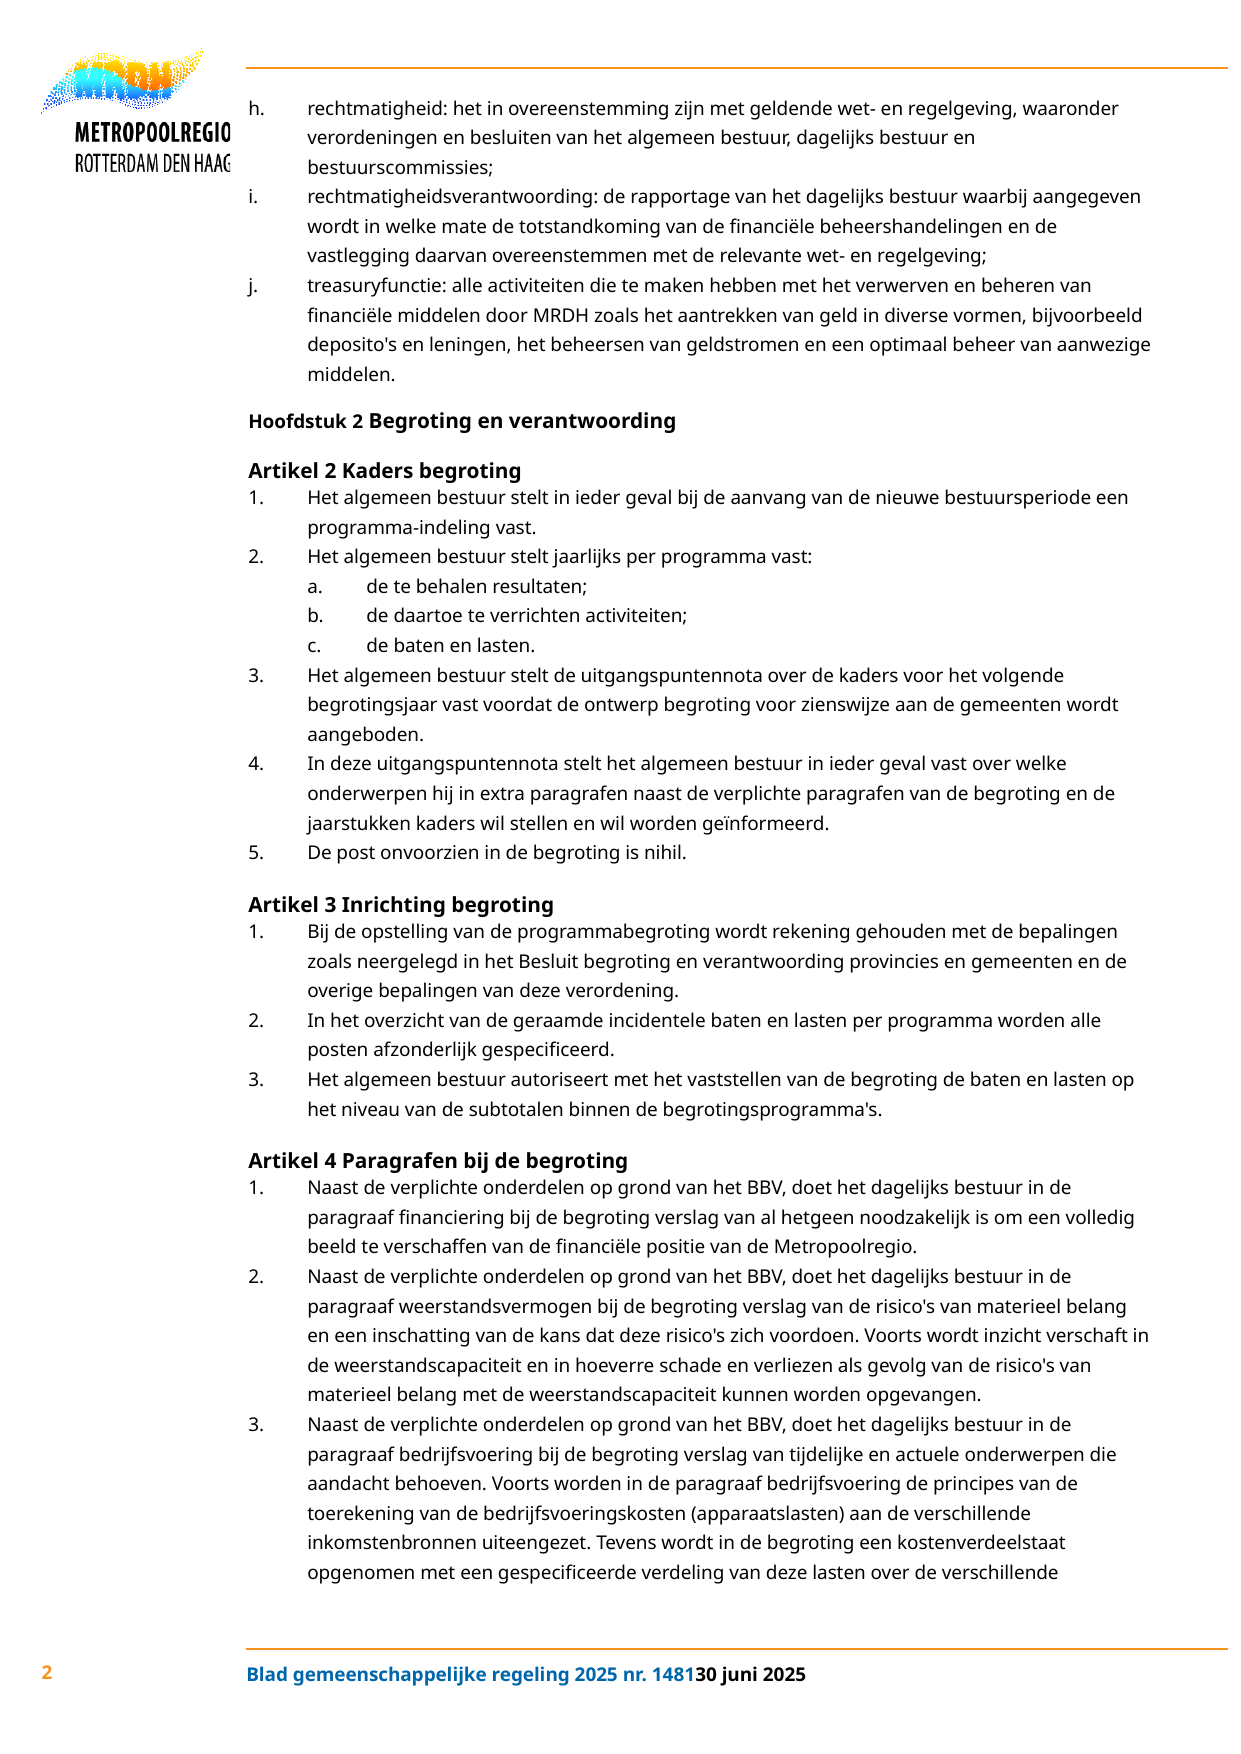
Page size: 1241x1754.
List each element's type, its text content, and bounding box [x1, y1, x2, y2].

text Artikel 2 Kaders begroting [248, 456, 1152, 484]
text Artikel 3 Inrichting begroting [248, 890, 1152, 918]
text Artikel 4 Paragrafen bij de begroting [248, 1146, 1152, 1174]
list de baten en lasten. [307, 632, 1152, 658]
list In het overzicht van de geraamde incidentele baten en lasten per programma worden alle posten afzonderlijk gespecificeerd. [248, 1007, 1152, 1062]
list Het algemeen bestuur stelt jaarlijks per programma vast: [248, 543, 1152, 569]
list treasuryfunctie: alle activiteiten die te maken hebben met het verwerven en beheren van financiële middelen door MRDH zoals het aantrekken van geld in diverse vormen, bijvoorbeeld deposito's en leningen, het beheersen van geldstromen en een optimaal beheer van aanwezige middelen. [248, 272, 1152, 387]
picture [41, 47, 231, 172]
list Het algemeen bestuur stelt in ieder geval bij de aanvang van de nieuwe bestuursperiode een programma-indeling vast. [248, 484, 1152, 540]
list rechtmatigheid: het in overeenstemming zijn met geldende wet- en regelgeving, waaronder verordeningen en besluiten van het algemeen bestuur, dagelijks bestuur en bestuurscommissies; [248, 95, 1152, 180]
list Het algemeen bestuur autoriseert met het vaststellen van de begroting de baten en lasten op het niveau van de subtotalen binnen de begrotingsprogramma's. [248, 1066, 1152, 1121]
list Naast de verplichte onderdelen op grond van het BBV, doet het dagelijks bestuur in de paragraaf financiering bij de begroting verslag van al hetgeen noodzakelijk is om een volledig beeld te verschaffen van de financiële positie van de Metropoolregio. [248, 1174, 1152, 1259]
list de te behalen resultaten; [307, 573, 1152, 599]
list Het algemeen bestuur stelt de uitgangspuntennota over de kaders voor het volgende begrotingsjaar vast voordat de ontwerp begroting voor zienswijze aan de gemeenten wordt aangeboden. [248, 662, 1152, 747]
list In deze uitgangspuntennota stelt het algemeen bestuur in ieder geval vast over welke onderwerpen hij in extra paragrafen naast de verplichte paragrafen van de begroting en de jaarstukken kaders wil stellen en wil worden geïnformeerd. [248, 751, 1152, 836]
list De post onvoorzien in de begroting is nihil. [248, 839, 1152, 865]
list Naast de verplichte onderdelen op grond van het BBV, doet het dagelijks bestuur in de paragraaf weerstandsvermogen bij de begroting verslag van de risico's van materieel belang en een inschatting van de kans dat deze risico's zich voordoen. Voorts wordt inzicht verschaft in de weerstandscapaciteit en in hoeverre schade en verliezen als gevolg van de risico's van materieel belang met de weerstandscapaciteit kunnen worden opgevangen. [248, 1263, 1152, 1407]
list Bij de opstelling van de programmabegroting wordt rekening gehouden met de bepalingen zoals neergelegd in het Besluit begroting en verantwoording provincies en gemeenten en de overige bepalingen van deze verordening. [248, 918, 1152, 1003]
list de daartoe te verrichten activiteiten; [307, 603, 1152, 628]
text Hoofdstuk 2 Begroting en verantwoording [248, 407, 1152, 435]
list Naast de verplichte onderdelen op grond van het BBV, doet het dagelijks bestuur in de paragraaf bedrijfsvoering bij de begroting verslag van tijdelijke en actuele onderwerpen die aandacht behoeven. Voorts worden in de paragraaf bedrijfsvoering de principes van de toerekening van de bedrijfsvoeringskosten (apparaatslasten) aan de verschillende inkomstenbronnen uiteengezet. Tevens wordt in de begroting een kostenverdeelstaat opgenomen met een gespecificeerde verdeling van deze lasten over de verschillende [248, 1411, 1152, 1585]
list rechtmatigheidsverantwoording: de rapportage van het dagelijks bestuur waarbij aangegeven wordt in welke mate de totstandkoming van de financiële beheershandelingen en de vastlegging daarvan overeenstemmen met de relevante wet- en regelgeving; [248, 183, 1152, 268]
